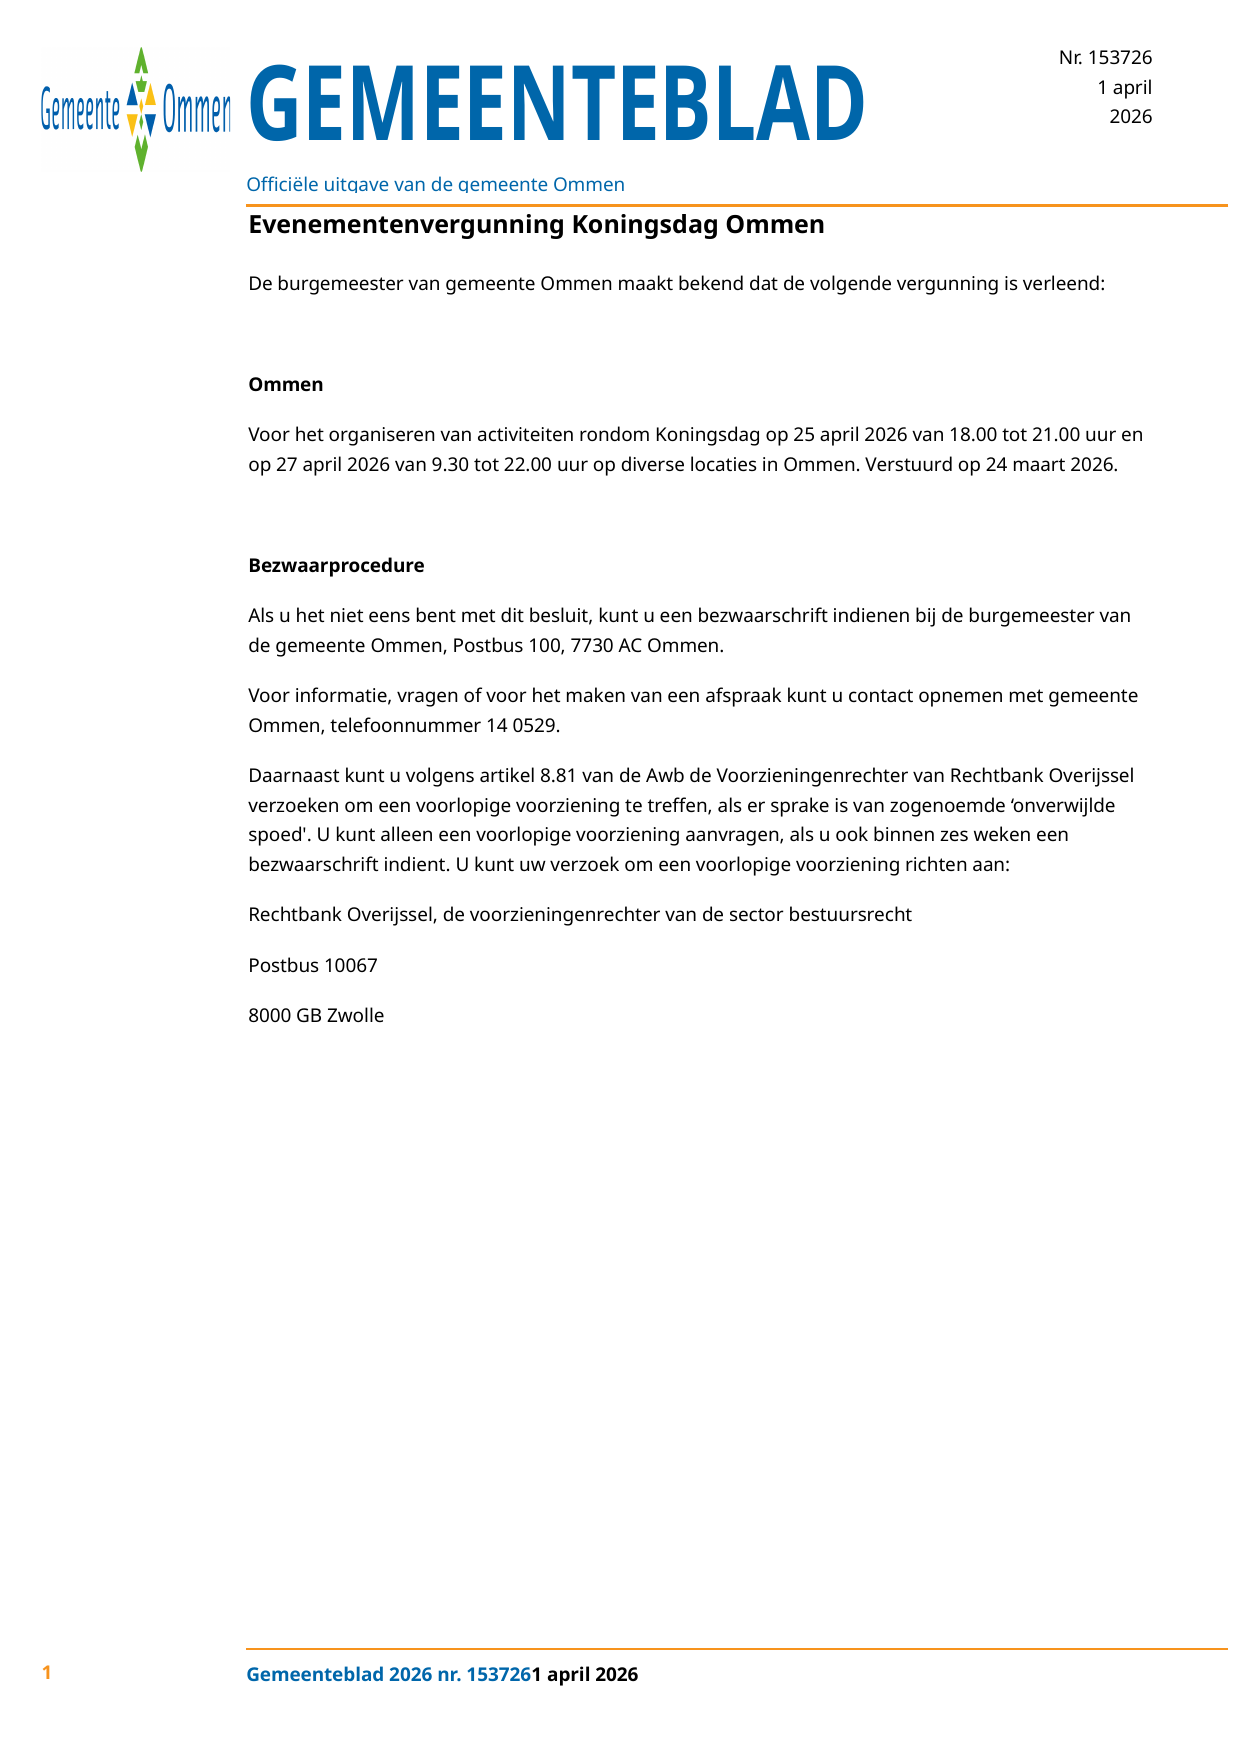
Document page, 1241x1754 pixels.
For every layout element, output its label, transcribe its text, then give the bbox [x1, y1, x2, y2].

text Bezwaarprocedure [248, 552, 1152, 578]
text Ommen [248, 371, 1152, 397]
text Als u het niet eens bent met dit besluit, kunt u een bezwaarschrift indienen bij de burgemeester van de gemeente Ommen, Postbus 100, 7730 AC Ommen. [248, 602, 1152, 658]
text 8000 GB Zwolle [248, 1002, 1152, 1028]
text Rechtbank Overijssel, de voorzieningenrechter van de sector bestuursrecht [248, 902, 1152, 927]
text Evenementenvergunning Koningsdag Ommen [248, 207, 1152, 241]
text Daarnaast kunt u volgens artikel 8.81 van de Awb de Voorzieningenrechter van Rechtbank Overijssel verzoeken om een voorlopige voorziening te treffen, als er sprake is van zogenoemde ‘onverwijlde spoed'. U kunt alleen een voorlopige voorziening aanvragen, als u ook binnen zes weken een bezwaarschrift indient. U kunt uw verzoek om een voorlopige voorziening richten aan: [248, 762, 1152, 877]
text Voor informatie, vragen of voor het maken van een afspraak kunt u contact opnemen met gemeente Ommen, telefoonnummer 14 0529. [248, 682, 1152, 738]
text Postbus 10067 [248, 952, 1152, 978]
text Voor het organiseren van activiteiten rondom Koningsdag op 25 april 2026 van 18.00 tot 21.00 uur en op 27 april 2026 van 9.30 tot 22.00 uur op diverse locaties in Ommen. Verstuurd op 24 maart 2026. [248, 422, 1152, 477]
picture [41, 47, 231, 172]
text De burgemeester van gemeente Ommen maakt bekend dat de volgende vergunning is verleend: [248, 270, 1152, 296]
